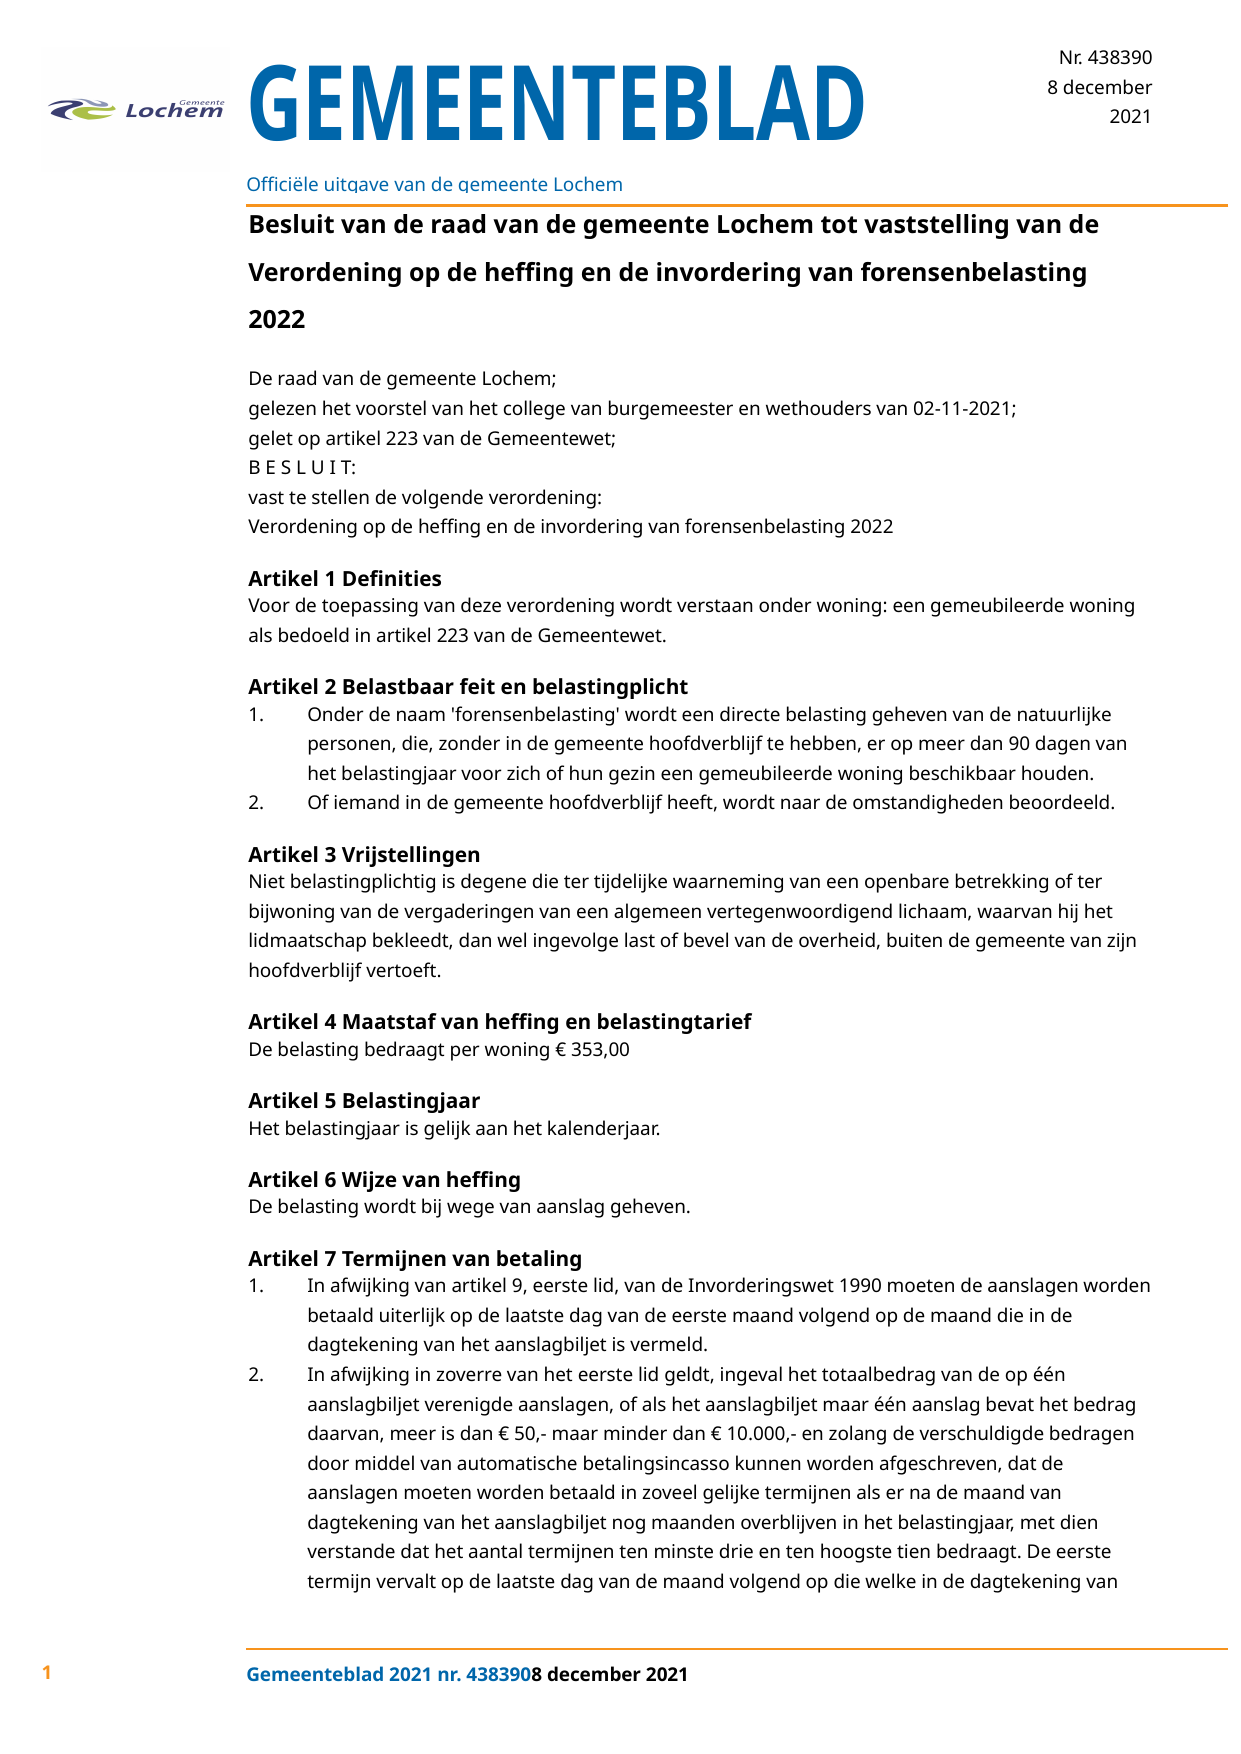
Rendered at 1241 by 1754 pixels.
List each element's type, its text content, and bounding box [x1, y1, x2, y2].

text Artikel 6 Wijze van heffing [248, 1165, 1152, 1194]
text Verordening op de heffing en de invordering van forensenbelasting 2022 [248, 513, 1152, 539]
text Het belastingjaar is gelijk aan het kalenderjaar. [248, 1115, 1152, 1141]
text Voor de toepassing van deze verordening wordt verstaan onder woning: een gemeubileerde woning als bedoeld in artikel 223 van de Gemeentewet. [248, 592, 1152, 648]
list In afwijking in zoverre van het eerste lid geldt, ingeval het totaalbedrag van de op één aanslagbiljet verenigde aanslagen, of als het aanslagbiljet maar één aanslag bevat het bedrag daarvan, meer is dan € 50,- maar minder dan € 10.000,- en zolang de verschuldigde bedragen door middel van automatische betalingsincasso kunnen worden afgeschreven, dat de aanslagen moeten worden betaald in zoveel gelijke termijnen als er na de maand van dagtekening van het aanslagbiljet nog maanden overblijven in het belastingjaar, met dien verstande dat het aantal termijnen ten minste drie en ten hoogste tien bedraagt. De eerste termijn vervalt op de laatste dag van de maand volgend op die welke in de dagtekening van [248, 1361, 1152, 1594]
text Artikel 4 Maatstaf van heffing en belastingtarief [248, 1007, 1152, 1036]
text De belasting wordt bij wege van aanslag geheven. [248, 1194, 1152, 1219]
text Artikel 3 Vrijstellingen [248, 840, 1152, 868]
text De raad van de gemeente Lochem; [248, 366, 1152, 391]
text gelezen het voorstel van het college van burgemeester en wethouders van 02-11-2021; [248, 395, 1152, 421]
list Of iemand in de gemeente hoofdverblijf heeft, wordt naar de omstandigheden beoordeeld. [248, 789, 1152, 815]
text gelet op artikel 223 van de Gemeentewet; [248, 425, 1152, 450]
text vast te stellen de volgende verordening: [248, 484, 1152, 509]
text B E S L U I T: [248, 454, 1152, 480]
text Artikel 5 Belastingjaar [248, 1086, 1152, 1115]
text Niet belastingplichtig is degene die ter tijdelijke waarneming van een openbare betrekking of ter bijwoning van de vergaderingen van een algemeen vertegenwoordigend lichaam, waarvan hij het lidmaatschap bekleedt, dan wel ingevolge last of bevel van de overheid, buiten de gemeente van zijn hoofdverblijf vertoeft. [248, 868, 1152, 983]
list Onder de naam 'forensenbelasting' wordt een directe belasting geheven van de natuurlijke personen, die, zonder in de gemeente hoofdverblijf te hebben, er op meer dan 90 dagen van het belastingjaar voor zich of hun gezin een gemeubileerde woning beschikbaar houden. [248, 701, 1152, 786]
text Besluit van de raad van de gemeente Lochem tot vaststelling van de Verordening op de heffing en de invordering van forensenbelasting 2022 [248, 207, 1152, 336]
picture [41, 47, 231, 172]
text De belasting bedraagt per woning € 353,00 [248, 1036, 1152, 1062]
list In afwijking van artikel 9, eerste lid, van de Invorderingswet 1990 moeten de aanslagen worden betaald uiterlijk op de laatste dag van de eerste maand volgend op de maand die in de dagtekening van het aanslagbiljet is vermeld. [248, 1272, 1152, 1357]
text Artikel 7 Termijnen van betaling [248, 1244, 1152, 1272]
text Artikel 1 Definities [248, 564, 1152, 592]
text Artikel 2 Belastbaar feit en belastingplicht [248, 672, 1152, 701]
